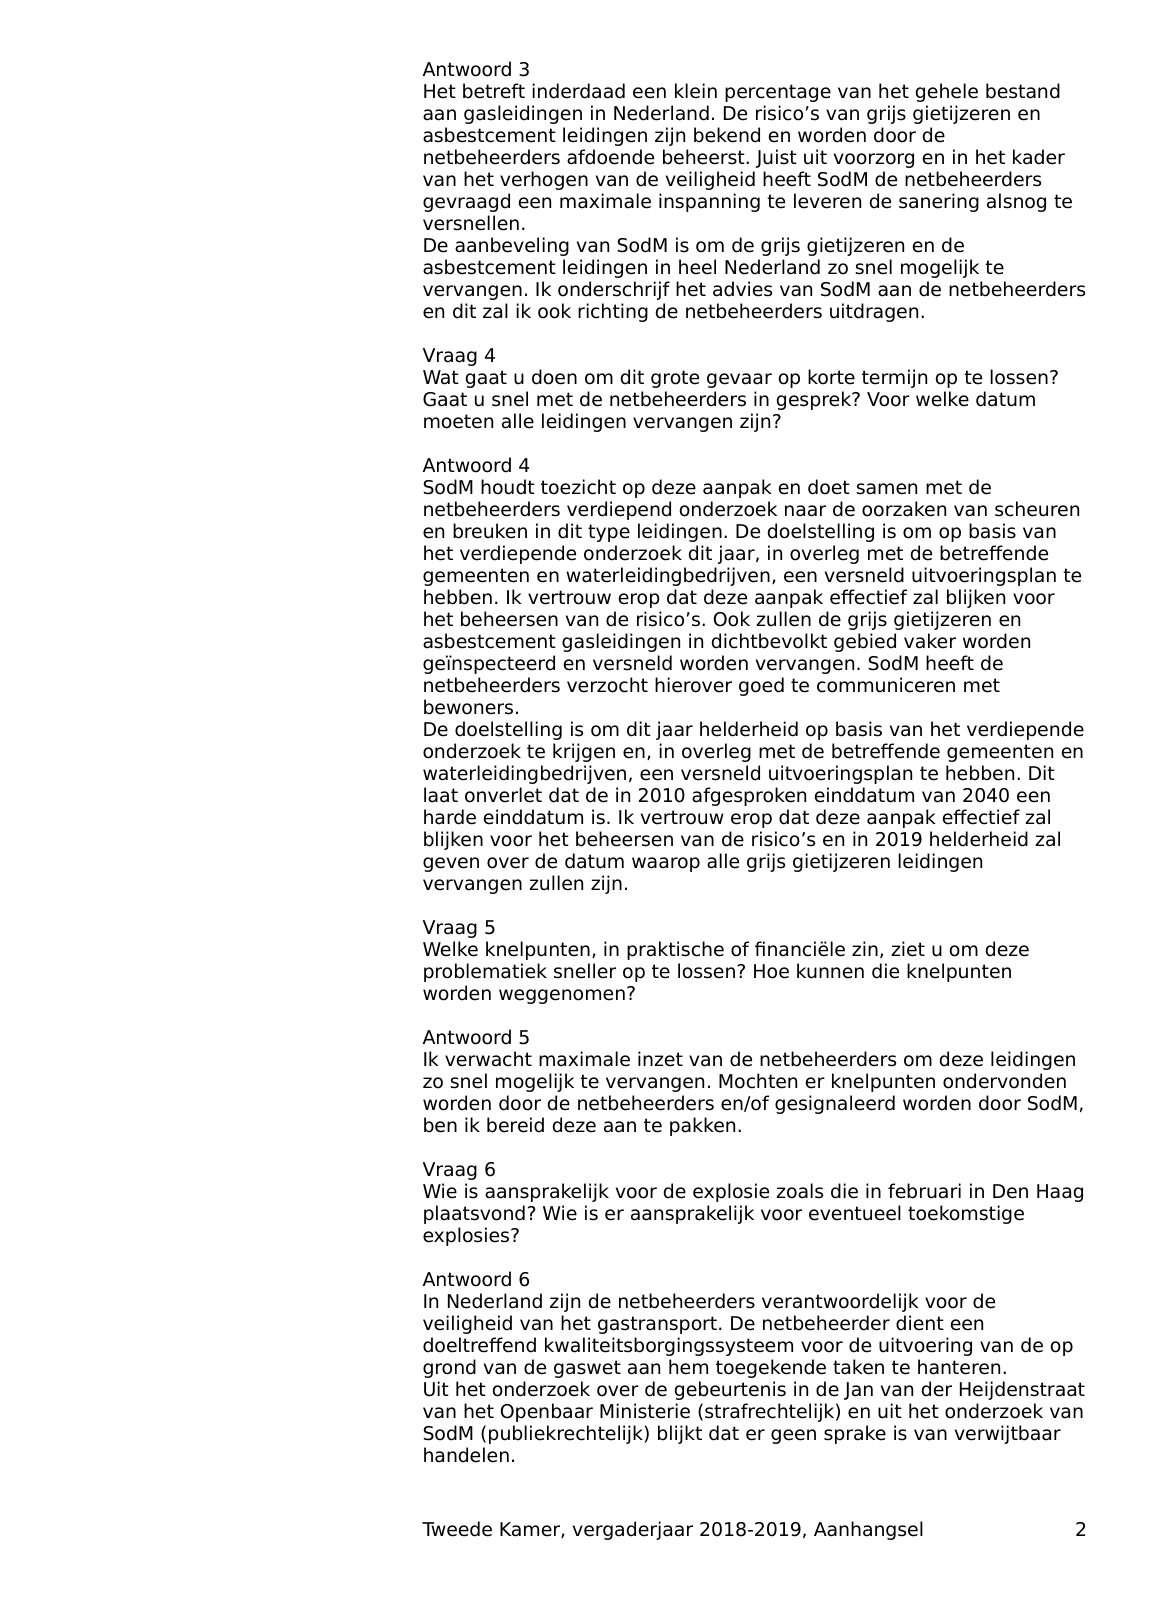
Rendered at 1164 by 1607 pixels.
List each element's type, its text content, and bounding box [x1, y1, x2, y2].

text De doelstelling is om dit jaar helderheid op basis van het verdiepende onderzoek te krijgen en, in overleg met de betreffende gemeenten en waterleidingbedrijven, een versneld uitvoeringsplan te hebben. Dit laat onverlet dat de in 2010 afgesproken einddatum van 2040 een harde einddatum is. Ik vertrouw erop dat deze aanpak effectief zal blijken voor het beheersen van de risico’s en in 2019 helderheid zal geven over de datum waarop alle grijs gietijzeren leidingen vervangen zullen zijn. [422, 719, 1087, 895]
text De aanbeveling van SodM is om de grijs gietijzeren en de asbestcement leidingen in heel Nederland zo snel mogelijk te vervangen. Ik onderschrijf het advies van SodM aan de netbeheerders en dit zal ik ook richting de netbeheerders uitdragen. [422, 235, 1087, 323]
text Vraag 5 [422, 917, 1087, 939]
text Antwoord 3 [422, 59, 1087, 81]
text Antwoord 5 [422, 1027, 1087, 1049]
text Vraag 6 [422, 1159, 1087, 1181]
text Het betreft inderdaad een klein percentage van het gehele bestand aan gasleidingen in Nederland. De risico’s van grijs gietijzeren en asbestcement leidingen zijn bekend en worden door de netbeheerders afdoende beheerst. Juist uit voorzorg en in het kader van het verhogen van de veiligheid heeft SodM de netbeheerders gevraagd een maximale inspanning te leveren de sanering alsnog te versnellen. [422, 81, 1087, 235]
text SodM houdt toezicht op deze aanpak en doet samen met de netbeheerders verdiepend onderzoek naar de oorzaken van scheuren en breuken in dit type leidingen. De doelstelling is om op basis van het verdiepende onderzoek dit jaar, in overleg met de betreffende gemeenten en waterleidingbedrijven, een versneld uitvoeringsplan te hebben. Ik vertrouw erop dat deze aanpak effectief zal blijken voor het beheersen van de risico’s. Ook zullen de grijs gietijzeren en asbestcement gasleidingen in dichtbevolkt gebied vaker worden geïnspecteerd en versneld worden vervangen. SodM heeft de netbeheerders verzocht hierover goed te communiceren met bewoners. [422, 477, 1087, 719]
text Wie is aansprakelijk voor de explosie zoals die in februari in Den Haag plaatsvond? Wie is er aansprakelijk voor eventueel toekomstige explosies? [422, 1181, 1087, 1247]
text Vraag 4 [422, 345, 1087, 367]
text In Nederland zijn de netbeheerders verantwoordelijk voor de veiligheid van het gastransport. De netbeheerder dient een doeltreffend kwaliteitsborgingssysteem voor de uitvoering van de op grond van de gaswet aan hem toegekende taken te hanteren. [422, 1291, 1087, 1379]
text Antwoord 4 [422, 455, 1087, 477]
text Welke knelpunten, in praktische of financiële zin, ziet u om deze problematiek sneller op te lossen? Hoe kunnen die knelpunten worden weggenomen? [422, 939, 1087, 1005]
text Wat gaat u doen om dit grote gevaar op korte termijn op te lossen? Gaat u snel met de netbeheerders in gesprek? Voor welke datum moeten alle leidingen vervangen zijn? [422, 367, 1087, 433]
text Antwoord 6 [422, 1269, 1087, 1291]
text Uit het onderzoek over de gebeurtenis in de Jan van der Heijdenstraat van het Openbaar Ministerie (strafrechtelijk) en uit het onderzoek van SodM (publiekrechtelijk) blijkt dat er geen sprake is van verwijtbaar handelen. [422, 1379, 1087, 1467]
text Ik verwacht maximale inzet van de netbeheerders om deze leidingen zo snel mogelijk te vervangen. Mochten er knelpunten ondervonden worden door de netbeheerders en/of gesignaleerd worden door SodM, ben ik bereid deze aan te pakken. [422, 1049, 1087, 1137]
